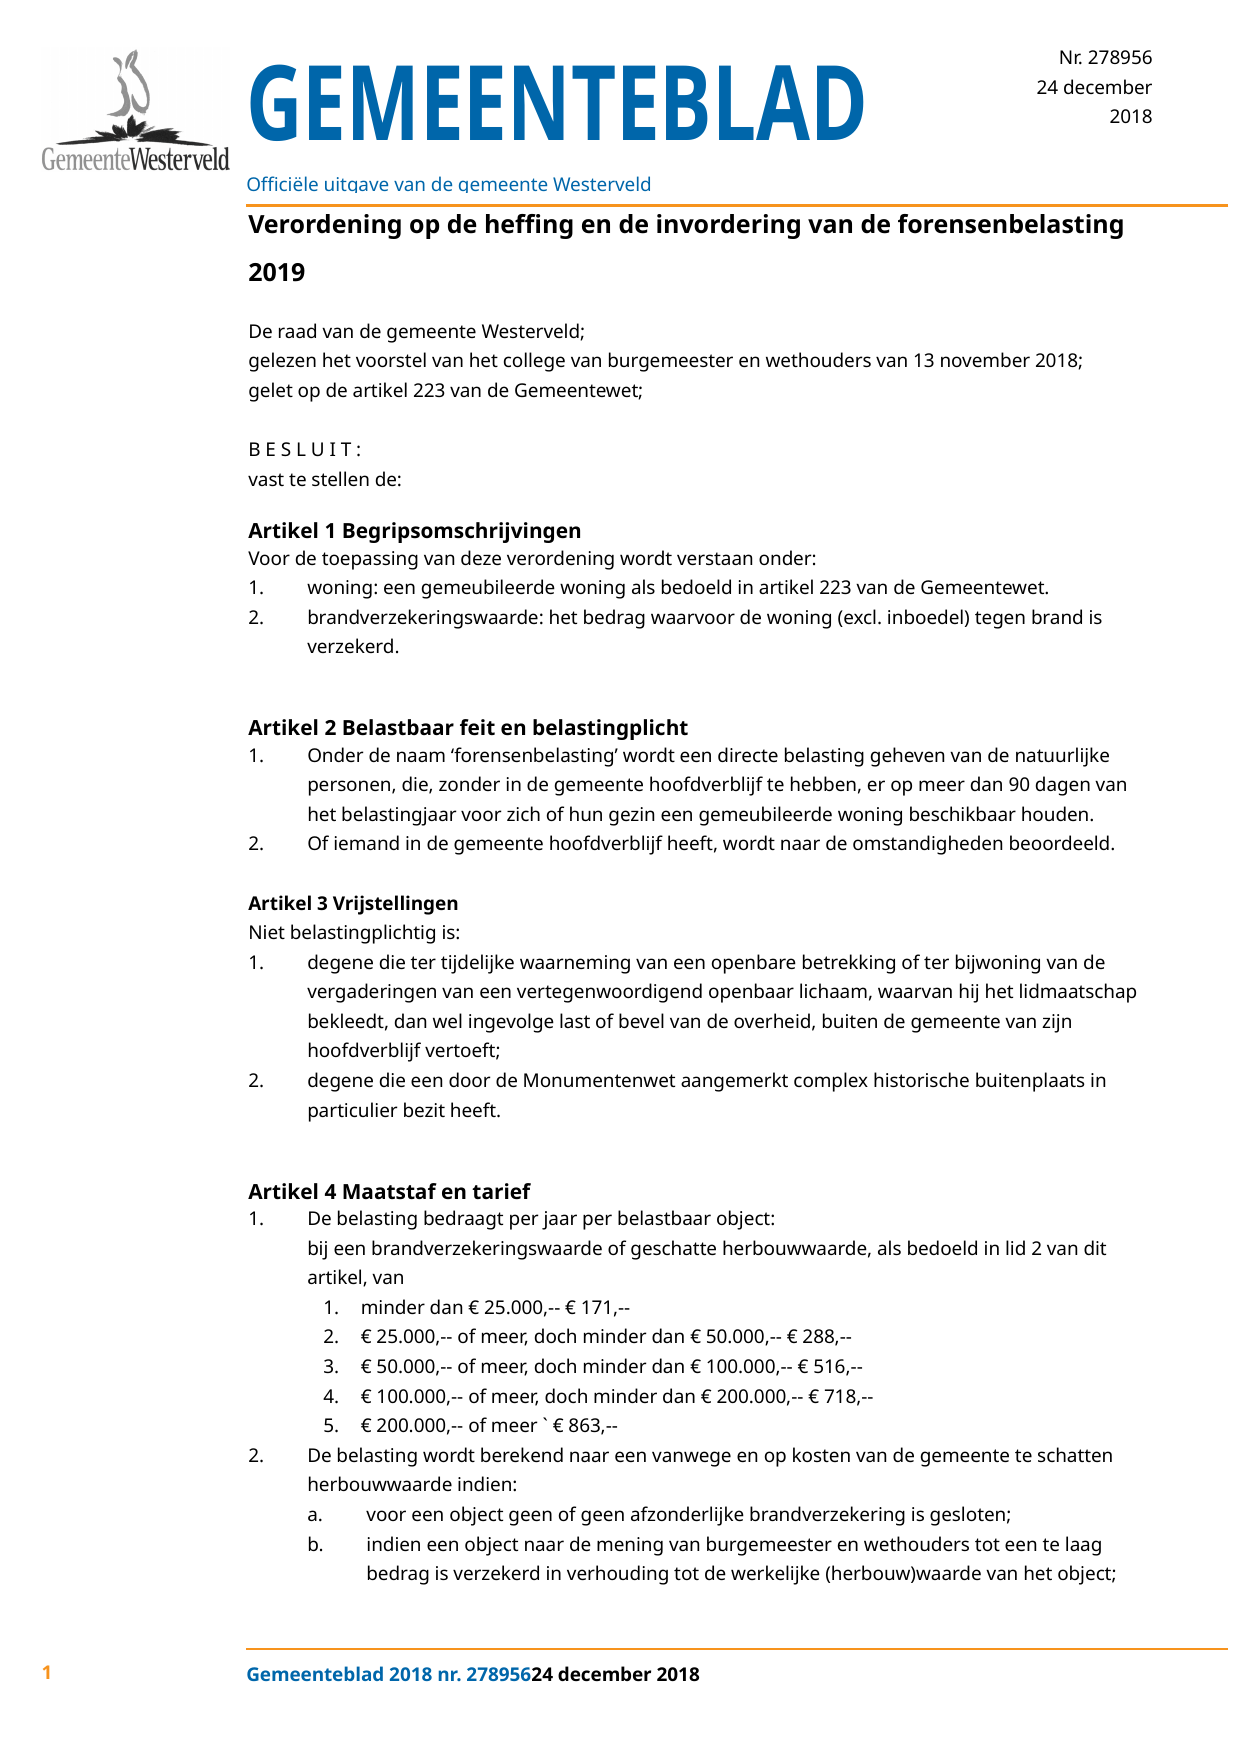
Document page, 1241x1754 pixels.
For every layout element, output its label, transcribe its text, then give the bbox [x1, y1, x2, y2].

list Onder de naam ‘forensenbelasting’ wordt een directe belasting geheven van de natuurlijke personen, die, zonder in de gemeente hoofdverblijf te hebben, er op meer dan 90 dagen van het belastingjaar voor zich of hun gezin een gemeubileerde woning beschikbaar houden. [248, 742, 1152, 827]
text Voor de toepassing van deze verordening wordt verstaan onder: [248, 545, 1152, 570]
text Artikel 1 Begripsomschrijvingen [248, 516, 1152, 545]
list De belasting wordt berekend naar een vanwege en op kosten van de gemeente te schatten herbouwwaarde indien: [248, 1442, 1152, 1497]
picture [41, 47, 231, 172]
text Verordening op de heffing en de invordering van de forensenbelasting 2019 [248, 207, 1152, 288]
list De belasting bedraagt per jaar per belastbaar object: [248, 1205, 1152, 1231]
text gelezen het voorstel van het college van burgemeester en wethouders van 13 november 2018; [248, 347, 1152, 373]
text Niet belastingplichtig is: [248, 919, 1152, 945]
list brandverzekeringswaarde: het bedrag waarvoor de woning (excl. inboedel) tegen brand is verzekerd. [248, 604, 1152, 659]
list € 100.000,-- of meer, doch minder dan € 200.000,-- € 718,-- [323, 1383, 1152, 1408]
list artikel, van [248, 1264, 1152, 1290]
text Artikel 2 Belastbaar feit en belastingplicht [248, 713, 1152, 742]
list € 50.000,-- of meer, doch minder dan € 100.000,-- € 516,-- [323, 1353, 1152, 1379]
text B E S L U I T : [248, 436, 1152, 462]
text gelet op de artikel 223 van de Gemeentewet; [248, 377, 1152, 403]
list degene die een door de Monumentenwet aangemerkt complex historische buitenplaats in particulier bezit heeft. [248, 1067, 1152, 1123]
list Of iemand in de gemeente hoofdverblijf heeft, wordt naar de omstandigheden beoordeeld. [248, 831, 1152, 856]
text Artikel 3 Vrijstellingen [248, 890, 1152, 916]
list degene die ter tijdelijke waarneming van een openbare betrekking of ter bijwoning van de vergaderingen van een vertegenwoordigend openbaar lichaam, waarvan hij het lidmaatschap bekleedt, dan wel ingevolge last of bevel van de overheid, buiten de gemeente van zijn hoofdverblijf vertoeft; [248, 949, 1152, 1063]
text vast te stellen de: [248, 466, 1152, 492]
list voor een object geen of geen afzonderlijke brandverzekering is gesloten; [307, 1501, 1152, 1527]
list bij een brandverzekeringswaarde of geschatte herbouwwaarde, als bedoeld in lid 2 van dit [248, 1235, 1152, 1261]
list € 200.000,-- of meer ` € 863,-- [323, 1412, 1152, 1438]
list € 25.000,-- of meer, doch minder dan € 50.000,-- € 288,-- [323, 1324, 1152, 1349]
text Artikel 4 Maatstaf en tarief [248, 1177, 1152, 1205]
list indien een object naar de mening van burgemeester en wethouders tot een te laag bedrag is verzekerd in verhouding tot de werkelijke (herbouw)waarde van het object; [307, 1531, 1152, 1586]
list minder dan € 25.000,-- € 171,-- [323, 1294, 1152, 1320]
list woning: een gemeubileerde woning als bedoeld in artikel 223 van de Gemeentewet. [248, 574, 1152, 600]
text De raad van de gemeente Westerveld; [248, 318, 1152, 344]
